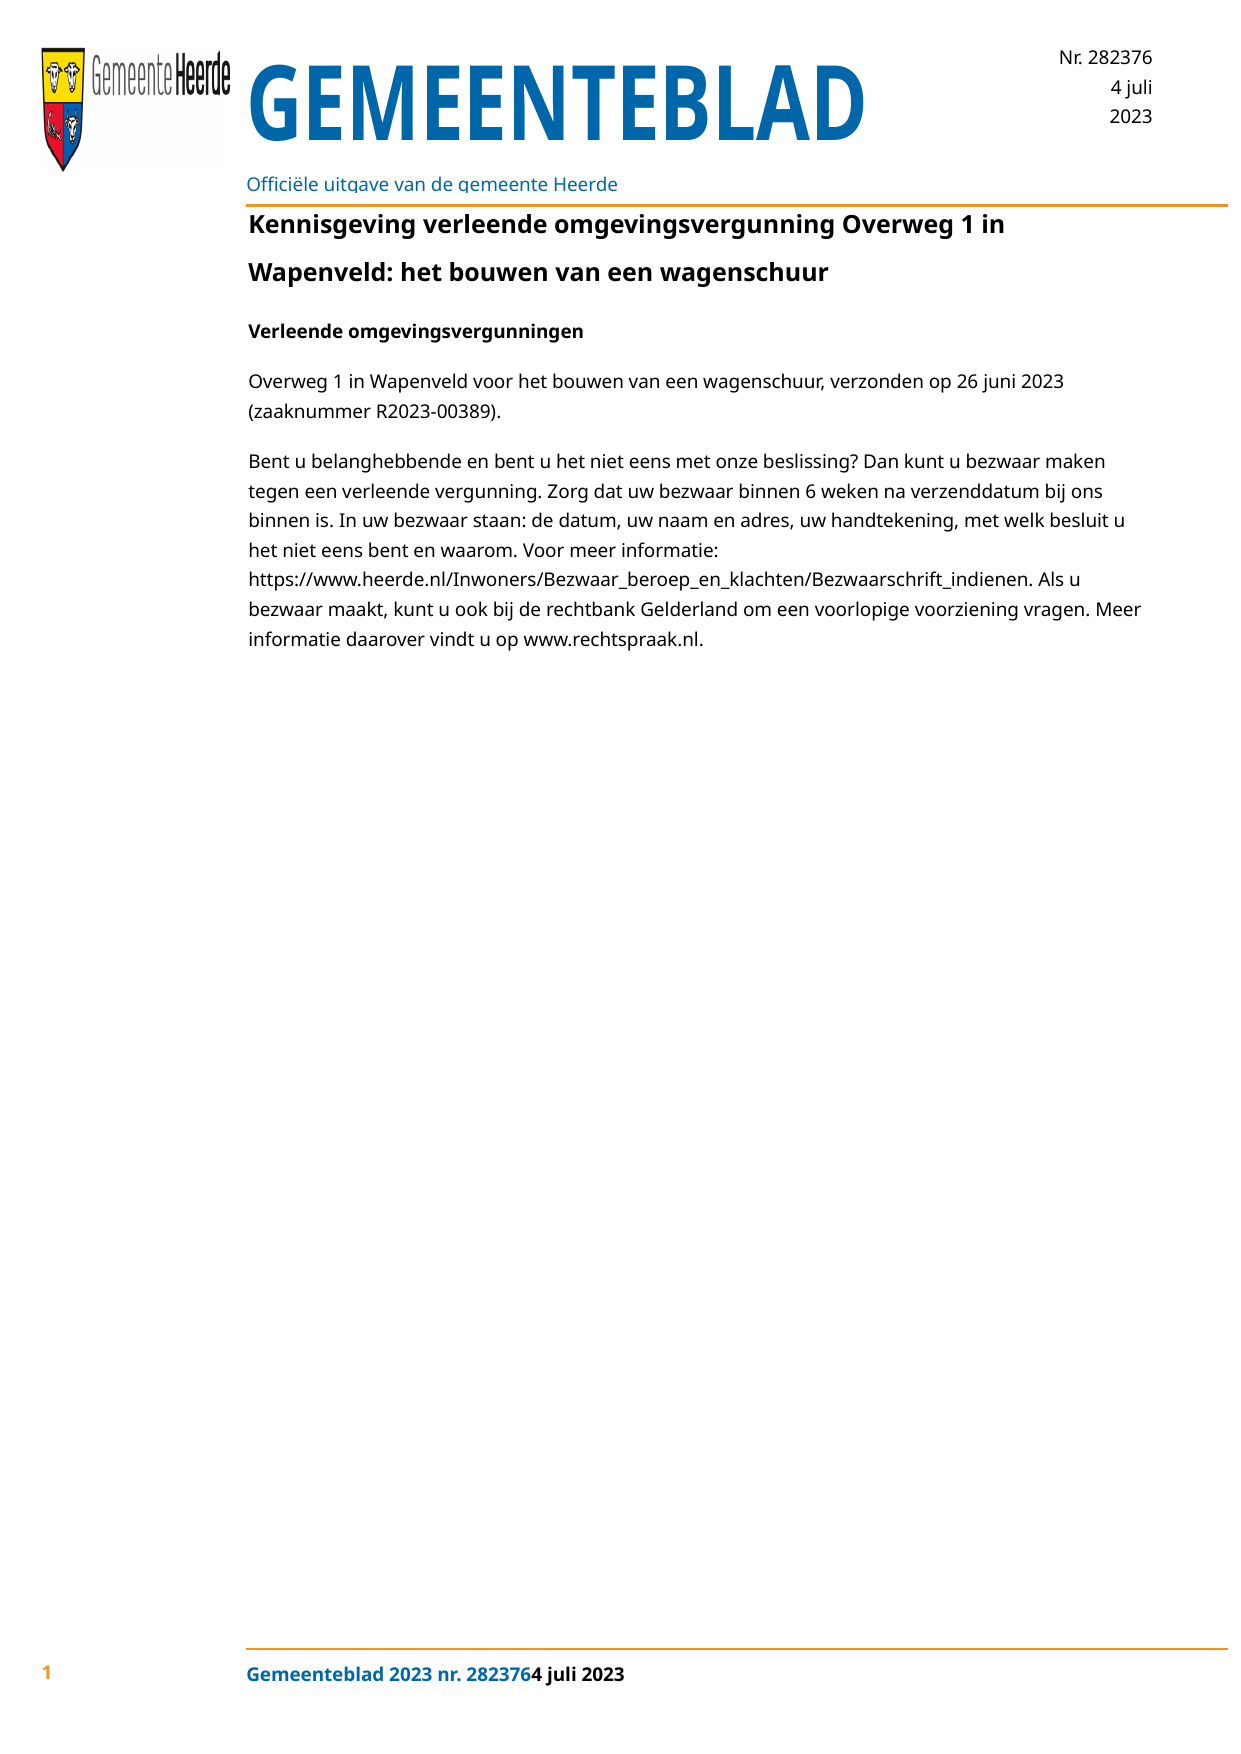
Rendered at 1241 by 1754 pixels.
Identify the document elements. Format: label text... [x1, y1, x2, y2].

text Bent u belanghebbende en bent u het niet eens met onze beslissing? Dan kunt u bezwaar maken tegen een verleende vergunning. Zorg dat uw bezwaar binnen 6 weken na verzenddatum bij ons binnen is. In uw bezwaar staan: de datum, uw naam en adres, uw handtekening, met welk besluit u het niet eens bent en waarom. Voor meer informatie: https://www.heerde.nl/Inwoners/Bezwaar_beroep_en_klachten/Bezwaarschrift_indienen. Als u bezwaar maakt, kunt u ook bij de rechtbank Gelderland om een voorlopige voorziening vragen. Meer informatie daarover vindt u op www.rechtspraak.nl. [248, 448, 1152, 652]
text Kennisgeving verleende omgevingsvergunning Overweg 1 in Wapenveld: het bouwen van een wagenschuur [248, 207, 1152, 288]
text Overweg 1 in Wapenveld voor het bouwen van een wagenschuur, verzonden op 26 juni 2023 (zaaknummer R2023-00389). [248, 368, 1152, 424]
text Verleende omgevingsvergunningen [248, 318, 1152, 344]
picture [41, 47, 231, 172]
